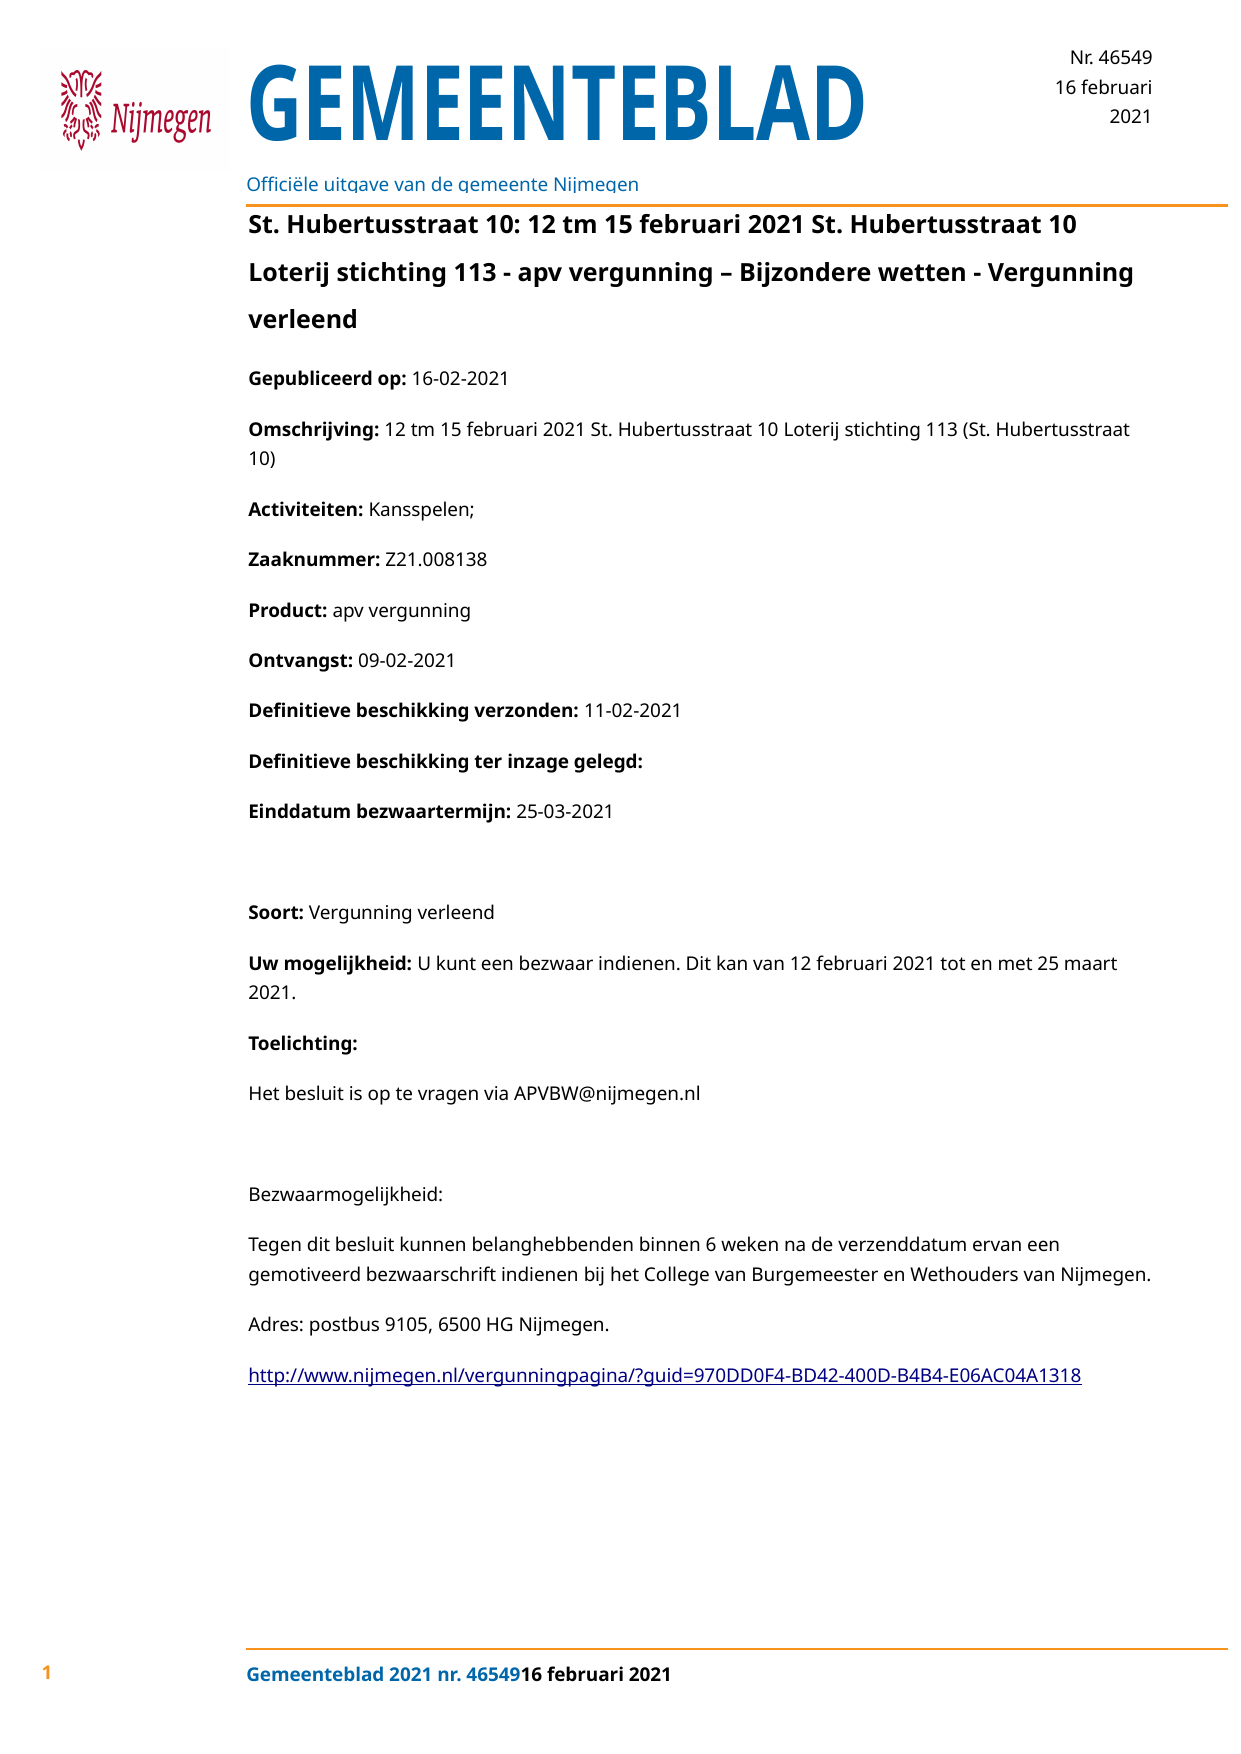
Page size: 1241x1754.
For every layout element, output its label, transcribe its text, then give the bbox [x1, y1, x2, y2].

text Gepubliceerd op: 16-02-2021 [248, 366, 1152, 391]
text Ontvangst: 09-02-2021 [248, 647, 1152, 673]
text Het besluit is op te vragen via APVBW@nijmegen.nl [248, 1080, 1152, 1106]
text Omschrijving: 12 tm 15 februari 2021 St. Hubertusstraat 10 Loterij stichting 113 (St. Hubertusstraat 10) [248, 416, 1152, 471]
text Definitieve beschikking ter inzage gelegd: [248, 748, 1152, 774]
text Bezwaarmogelijkheid: [248, 1181, 1152, 1207]
text Tegen dit besluit kunnen belanghebbenden binnen 6 weken na de verzenddatum ervan een gemotiveerd bezwaarschrift indienen bij het College van Burgemeester en Wethouders van Nijmegen. [248, 1231, 1152, 1287]
text Adres: postbus 9105, 6500 HG Nijmegen. [248, 1311, 1152, 1337]
text Product: apv vergunning [248, 597, 1152, 622]
text Einddatum bezwaartermijn: 25-03-2021 [248, 798, 1152, 824]
text Uw mogelijkheid: U kunt een bezwaar indienen. Dit kan van 12 februari 2021 tot en met 25 maart 2021. [248, 950, 1152, 1005]
text http://www.nijmegen.nl/vergunningpagina/?guid=970DD0F4-BD42-400D-B4B4-E06AC04A1318 [248, 1362, 1152, 1387]
text Soort: Vergunning verleend [248, 899, 1152, 925]
picture [41, 47, 231, 172]
text St. Hubertusstraat 10: 12 tm 15 februari 2021 St. Hubertusstraat 10 Loterij stichting 113 - apv vergunning – Bijzondere wetten - Vergunning verleend [248, 207, 1152, 336]
text Definitieve beschikking verzonden: 11-02-2021 [248, 698, 1152, 723]
text Toelichting: [248, 1030, 1152, 1055]
text Zaaknummer: Z21.008138 [248, 546, 1152, 572]
text Activiteiten: Kansspelen; [248, 496, 1152, 522]
